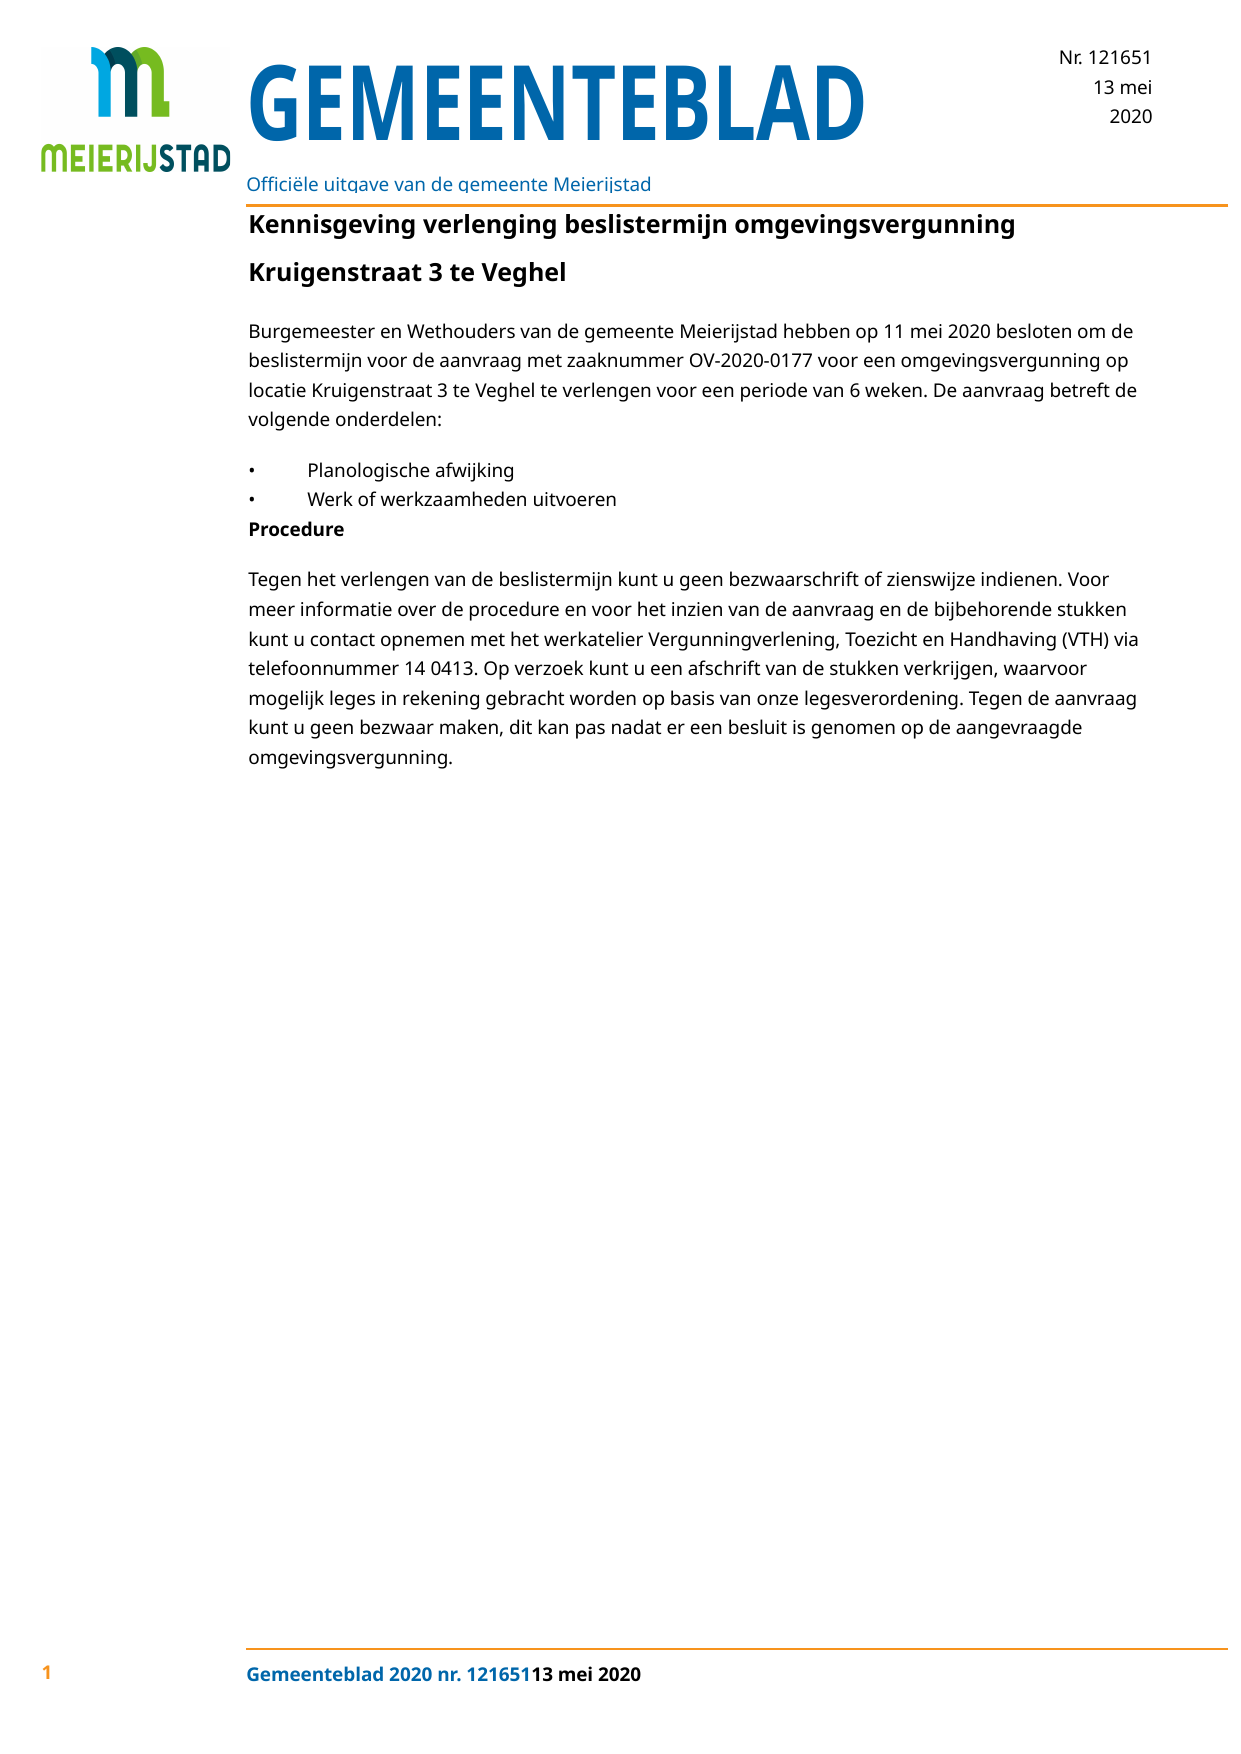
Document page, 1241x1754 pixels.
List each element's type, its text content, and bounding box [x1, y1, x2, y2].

text Tegen het verlengen van de beslistermijn kunt u geen bezwaarschrift of zienswijze indienen. Voor meer informatie over de procedure en voor het inzien van de aanvraag en de bijbehorende stukken kunt u contact opnemen met het werkatelier Vergunningverlening, Toezicht en Handhaving (VTH) via telefoonnummer 14 0413. Op verzoek kunt u een afschrift van de stukken verkrijgen, waarvoor mogelijk leges in rekening gebracht worden op basis van onze legesverordening. Tegen de aanvraag kunt u geen bezwaar maken, dit kan pas nadat er een besluit is genomen op de aangevraagde omgevingsvergunning. [248, 567, 1152, 770]
list Werk of werkzaamheden uitvoeren [248, 487, 1152, 512]
text Procedure [248, 516, 1152, 542]
list Planologische afwijking [248, 457, 1152, 483]
text Burgemeester en Wethouders van de gemeente Meierijstad hebben op 11 mei 2020 besloten om de beslistermijn voor de aanvraag met zaaknummer OV-2020-0177 voor een omgevingsvergunning op locatie Kruigenstraat 3 te Veghel te verlengen voor een periode van 6 weken. De aanvraag betreft de volgende onderdelen: [248, 318, 1152, 432]
text Kennisgeving verlenging beslistermijn omgevingsvergunning Kruigenstraat 3 te Veghel [248, 207, 1152, 288]
picture [41, 47, 231, 172]
